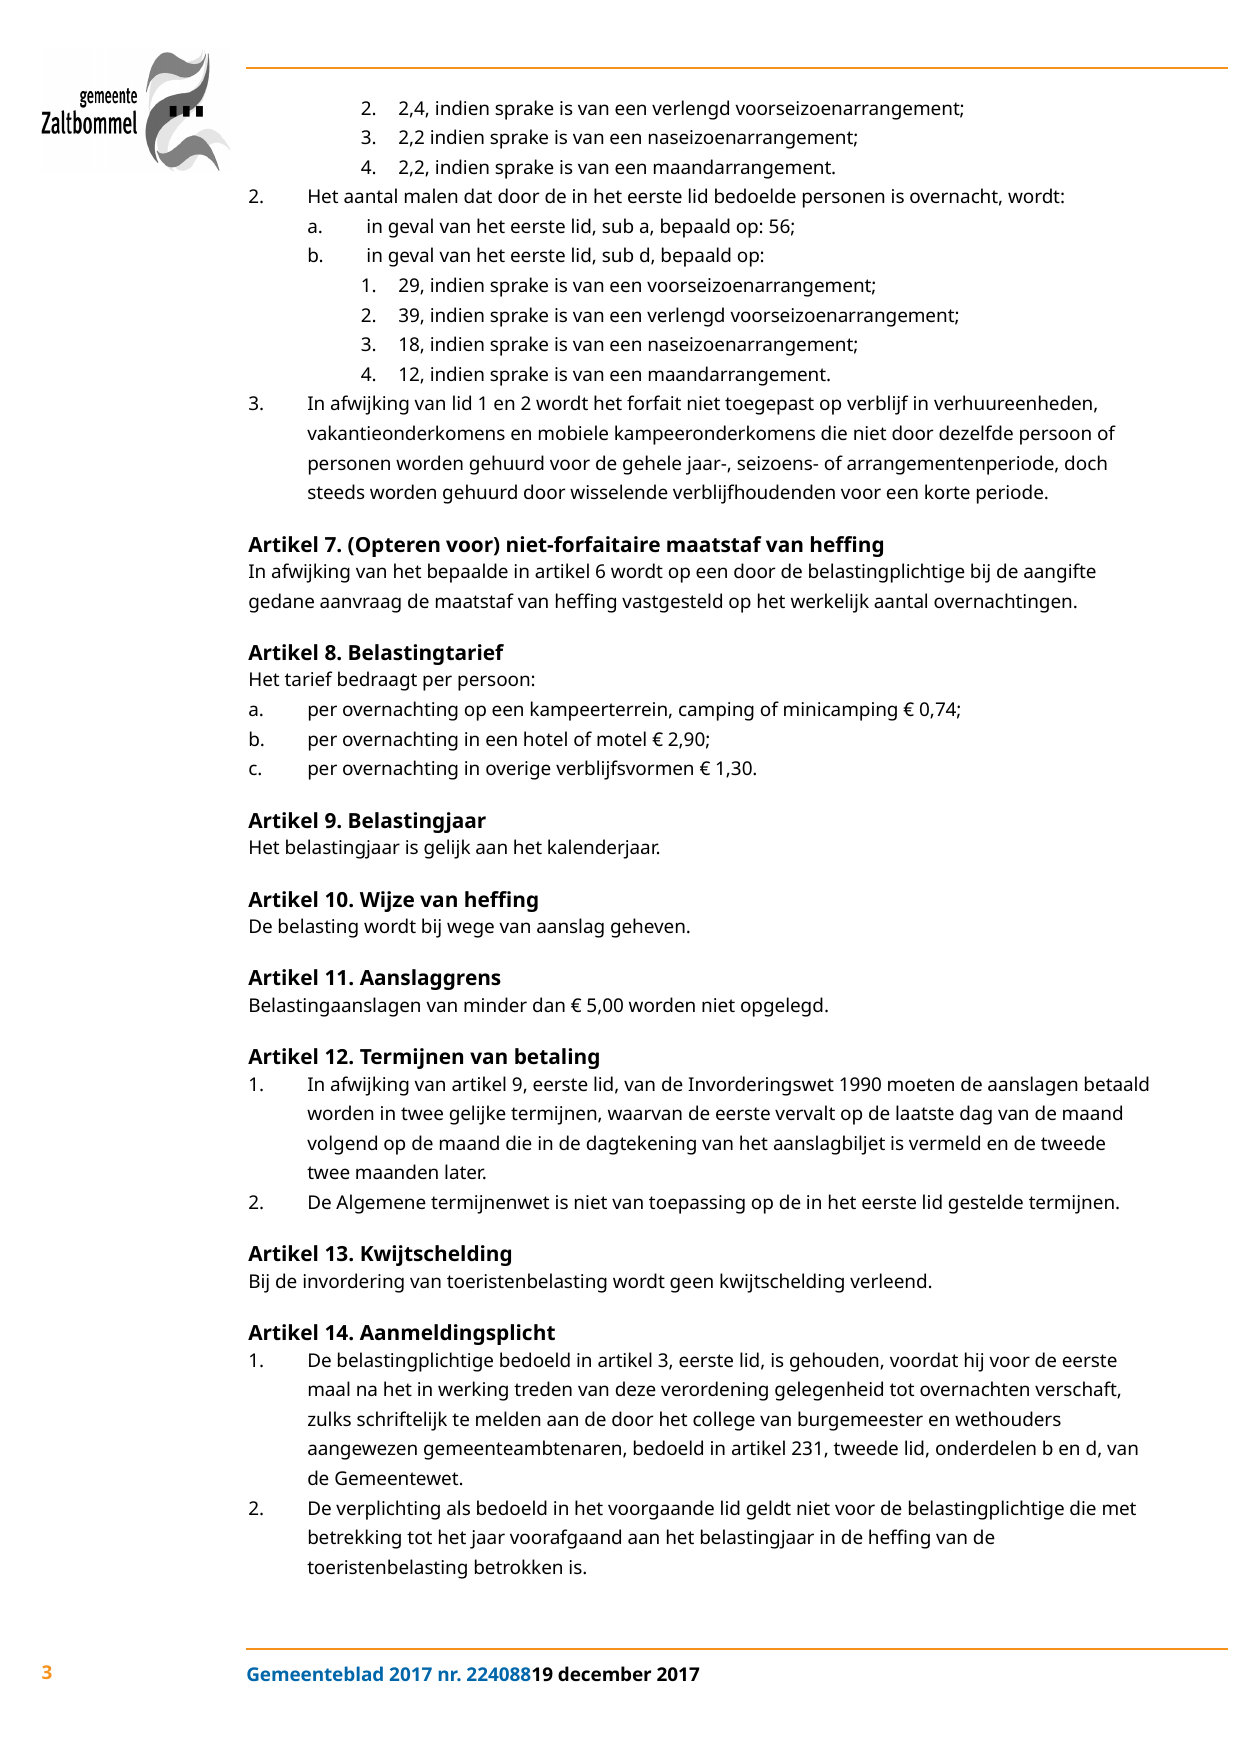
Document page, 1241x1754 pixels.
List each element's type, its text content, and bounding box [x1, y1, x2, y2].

text Artikel 8. Belastingtarief [248, 638, 1152, 667]
text Artikel 12. Termijnen van betaling [248, 1042, 1152, 1071]
list 39, indien sprake is van een verlengd voorseizoenarrangement; [361, 302, 1152, 328]
text Artikel 14. Aanmeldingsplicht [248, 1318, 1152, 1347]
text Belastingaanslagen van minder dan € 5,00 worden niet opgelegd. [248, 992, 1152, 1018]
list 18, indien sprake is van een naseizoenarrangement; [361, 331, 1152, 357]
text Artikel 9. Belastingjaar [248, 806, 1152, 834]
text Artikel 7. (Opteren voor) niet-forfaitaire maatstaf van heffing [248, 530, 1152, 558]
list De belastingplichtige bedoeld in artikel 3, eerste lid, is gehouden, voordat hij voor de eerste maal na het in werking treden van deze verordening gelegenheid tot overnachten verschaft, zulks schriftelijk te melden aan de door het college van burgemeester en wethouders aangewezen gemeenteambtenaren, bedoeld in artikel 231, tweede lid, onderdelen b en d, van de Gemeentewet. [248, 1347, 1152, 1491]
list In afwijking van artikel 9, eerste lid, van de Invorderingswet 1990 moeten de aanslagen betaald worden in twee gelijke termijnen, waarvan de eerste vervalt op de laatste dag van de maand volgend op de maand die in de dagtekening van het aanslagbiljet is vermeld en de tweede twee maanden later. [248, 1071, 1152, 1185]
text Artikel 13. Kwijtschelding [248, 1239, 1152, 1268]
list De Algemene termijnenwet is niet van toepassing op de in het eerste lid gestelde termijnen. [248, 1189, 1152, 1215]
list per overnachting in een hotel of motel € 2,90; [248, 726, 1152, 752]
list In afwijking van lid 1 en 2 wordt het forfait niet toegepast op verblijf in verhuureenheden, vakantieonderkomens en mobiele kampeeronderkomens die niet door dezelfde persoon of personen worden gehuurd voor de gehele jaar-, seizoens- of arrangementenperiode, doch steeds worden gehuurd door wisselende verblijfhoudenden voor een korte periode. [248, 391, 1152, 505]
list 29, indien sprake is van een voorseizoenarrangement; [361, 272, 1152, 298]
text De belasting wordt bij wege van aanslag geheven. [248, 913, 1152, 939]
text Artikel 10. Wijze van heffing [248, 885, 1152, 913]
list 12, indien sprake is van een maandarrangement. [361, 361, 1152, 387]
text Artikel 11. Aanslaggrens [248, 963, 1152, 992]
text In afwijking van het bepaalde in artikel 6 wordt op een door de belastingplichtige bij de aangifte gedane aanvraag de maatstaf van heffing vastgesteld op het werkelijk aantal overnachtingen. [248, 558, 1152, 613]
picture [41, 47, 231, 172]
list in geval van het eerste lid, sub d, bepaald op: [307, 243, 1152, 268]
list 2,2, indien sprake is van een maandarrangement. [361, 154, 1152, 180]
text Het belastingjaar is gelijk aan het kalenderjaar. [248, 834, 1152, 860]
list per overnachting op een kampeerterrein, camping of minicamping € 0,74; [248, 696, 1152, 722]
list 2,4, indien sprake is van een verlengd voorseizoenarrangement; [361, 95, 1152, 121]
list in geval van het eerste lid, sub a, bepaald op: 56; [307, 213, 1152, 239]
list 2,2 indien sprake is van een naseizoenarrangement; [361, 124, 1152, 150]
list per overnachting in overige verblijfsvormen € 1,30. [248, 755, 1152, 781]
text Het tarief bedraagt per persoon: [248, 667, 1152, 692]
text Bij de invordering van toeristenbelasting wordt geen kwijtschelding verleend. [248, 1268, 1152, 1294]
list De verplichting als bedoeld in het voorgaande lid geldt niet voor de belastingplichtige die met betrekking tot het jaar voorafgaand aan het belastingjaar in de heffing van de toeristenbelasting betrokken is. [248, 1495, 1152, 1580]
list Het aantal malen dat door de in het eerste lid bedoelde personen is overnacht, wordt: [248, 183, 1152, 209]
